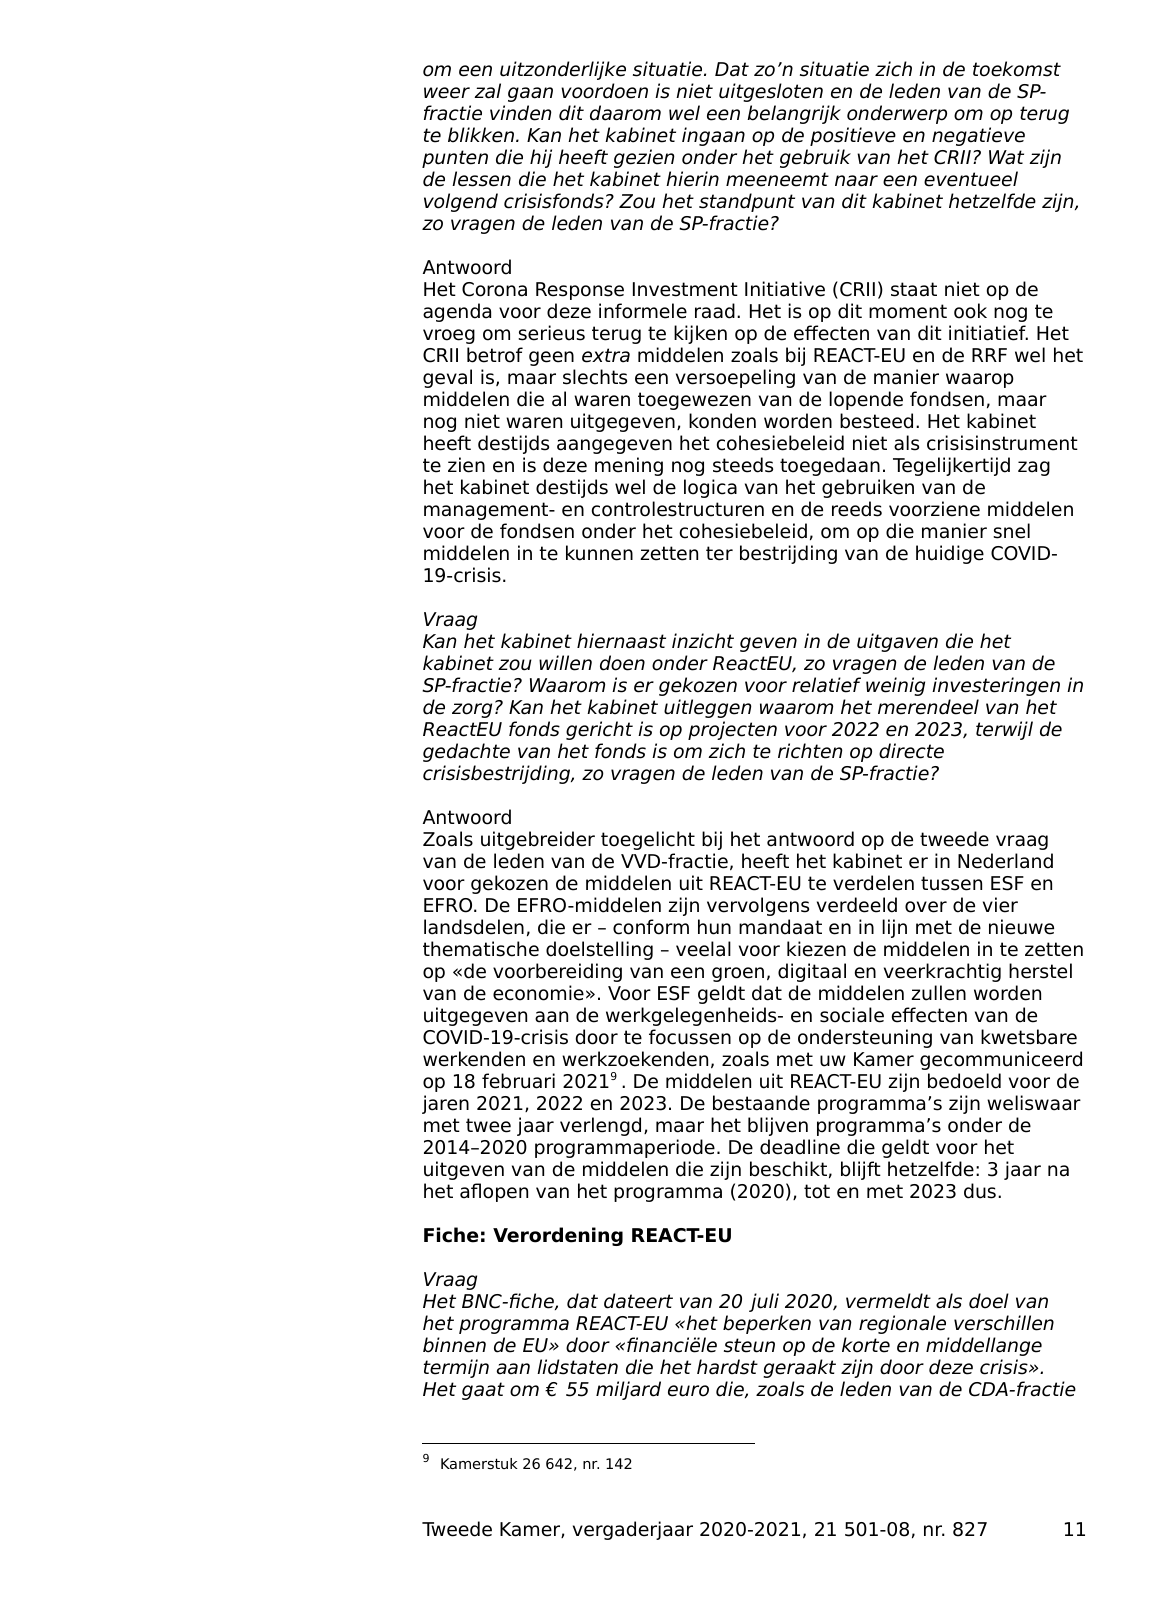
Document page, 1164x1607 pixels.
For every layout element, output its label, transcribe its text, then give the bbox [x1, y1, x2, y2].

text Antwoord [422, 257, 1087, 279]
text Het BNC-fiche, dat dateert van 20 juli 2020, vermeldt als doel van het programma REACT-EU «het beperken van regionale verschillen binnen de EU» door «financiële steun op de korte en middellange termijn aan lidstaten die het hardst geraakt zijn door deze crisis». Het gaat om € 55 miljard euro die, zoals de leden van de CDA-fractie [422, 1291, 1087, 1401]
text Zoals uitgebreider toegelicht bij het antwoord op de tweede vraag van de leden van de VVD-fractie, heeft het kabinet er in Nederland voor gekozen de middelen uit REACT-EU te verdelen tussen ESF en EFRO. De EFRO-middelen zijn vervolgens verdeeld over de vier landsdelen, die er – conform hun mandaat en in lijn met de nieuwe thematische doelstelling – veelal voor kiezen de middelen in te zetten op «de voorbereiding van een groen, digitaal en veerkrachtig herstel van de economie». Voor ESF geldt dat de middelen zullen worden uitgegeven aan de werkgelegenheids- en sociale effecten van de COVID-19-crisis door te focussen op de ondersteuning van kwetsbare werkenden en werkzoekenden, zoals met uw Kamer gecommuniceerd op 18 februari 2021. De middelen uit REACT-EU zijn bedoeld voor de jaren 2021, 2022 en 2023. De bestaande programma’s zijn weliswaar met twee jaar verlengd, maar het blijven programma’s onder de 2014–2020 programmaperiode. De deadline die geldt voor het uitgeven van de middelen die zijn beschikt, blijft hetzelfde: 3 jaar na het aflopen van het programma (2020), tot en met 2023 dus. [422, 829, 1087, 1203]
text Het Corona Response Investment Initiative (CRII) staat niet op de agenda voor deze informele raad. Het is op dit moment ook nog te vroeg om serieus terug te kijken op de effecten van dit initiatief. Het CRII betrof geen extra middelen zoals bij REACT-EU en de RRF wel het geval is, maar slechts een versoepeling van de manier waarop middelen die al waren toegewezen van de lopende fondsen, maar nog niet waren uitgegeven, konden worden besteed. Het kabinet heeft destijds aangegeven het cohesiebeleid niet als crisisinstrument te zien en is deze mening nog steeds toegedaan. Tegelijkertijd zag het kabinet destijds wel de logica van het gebruiken van de management- en controlestructuren en de reeds voorziene middelen voor de fondsen onder het cohesiebeleid, om op die manier snel middelen in te kunnen zetten ter bestrijding van de huidige COVID-19-crisis. [422, 279, 1087, 587]
text Vraag [422, 609, 1087, 631]
text Vraag [422, 1269, 1087, 1291]
text Kan het kabinet hiernaast inzicht geven in de uitgaven die het kabinet zou willen doen onder ReactEU, zo vragen de leden van de SP-fractie? Waarom is er gekozen voor relatief weinig investeringen in de zorg? Kan het kabinet uitleggen waarom het merendeel van het ReactEU fonds gericht is op projecten voor 2022 en 2023, terwijl de gedachte van het fonds is om zich te richten op directe crisisbestrijding, zo vragen de leden van de SP-fractie? [422, 631, 1087, 785]
text Kamerstuk 26 642, nr. 142 [422, 1452, 1087, 1474]
text om een uitzonderlijke situatie. Dat zo’n situatie zich in de toekomst weer zal gaan voordoen is niet uitgesloten en de leden van de SP-fractie vinden dit daarom wel een belangrijk onderwerp om op terug te blikken. Kan het kabinet ingaan op de positieve en negatieve punten die hij heeft gezien onder het gebruik van het CRII? Wat zijn de lessen die het kabinet hierin meeneemt naar een eventueel volgend crisisfonds? Zou het standpunt van dit kabinet hetzelfde zijn, zo vragen de leden van de SP-fractie? [422, 59, 1087, 235]
text Antwoord [422, 807, 1087, 829]
subtitle Fiche: Verordening REACT-EU [422, 1225, 1087, 1247]
